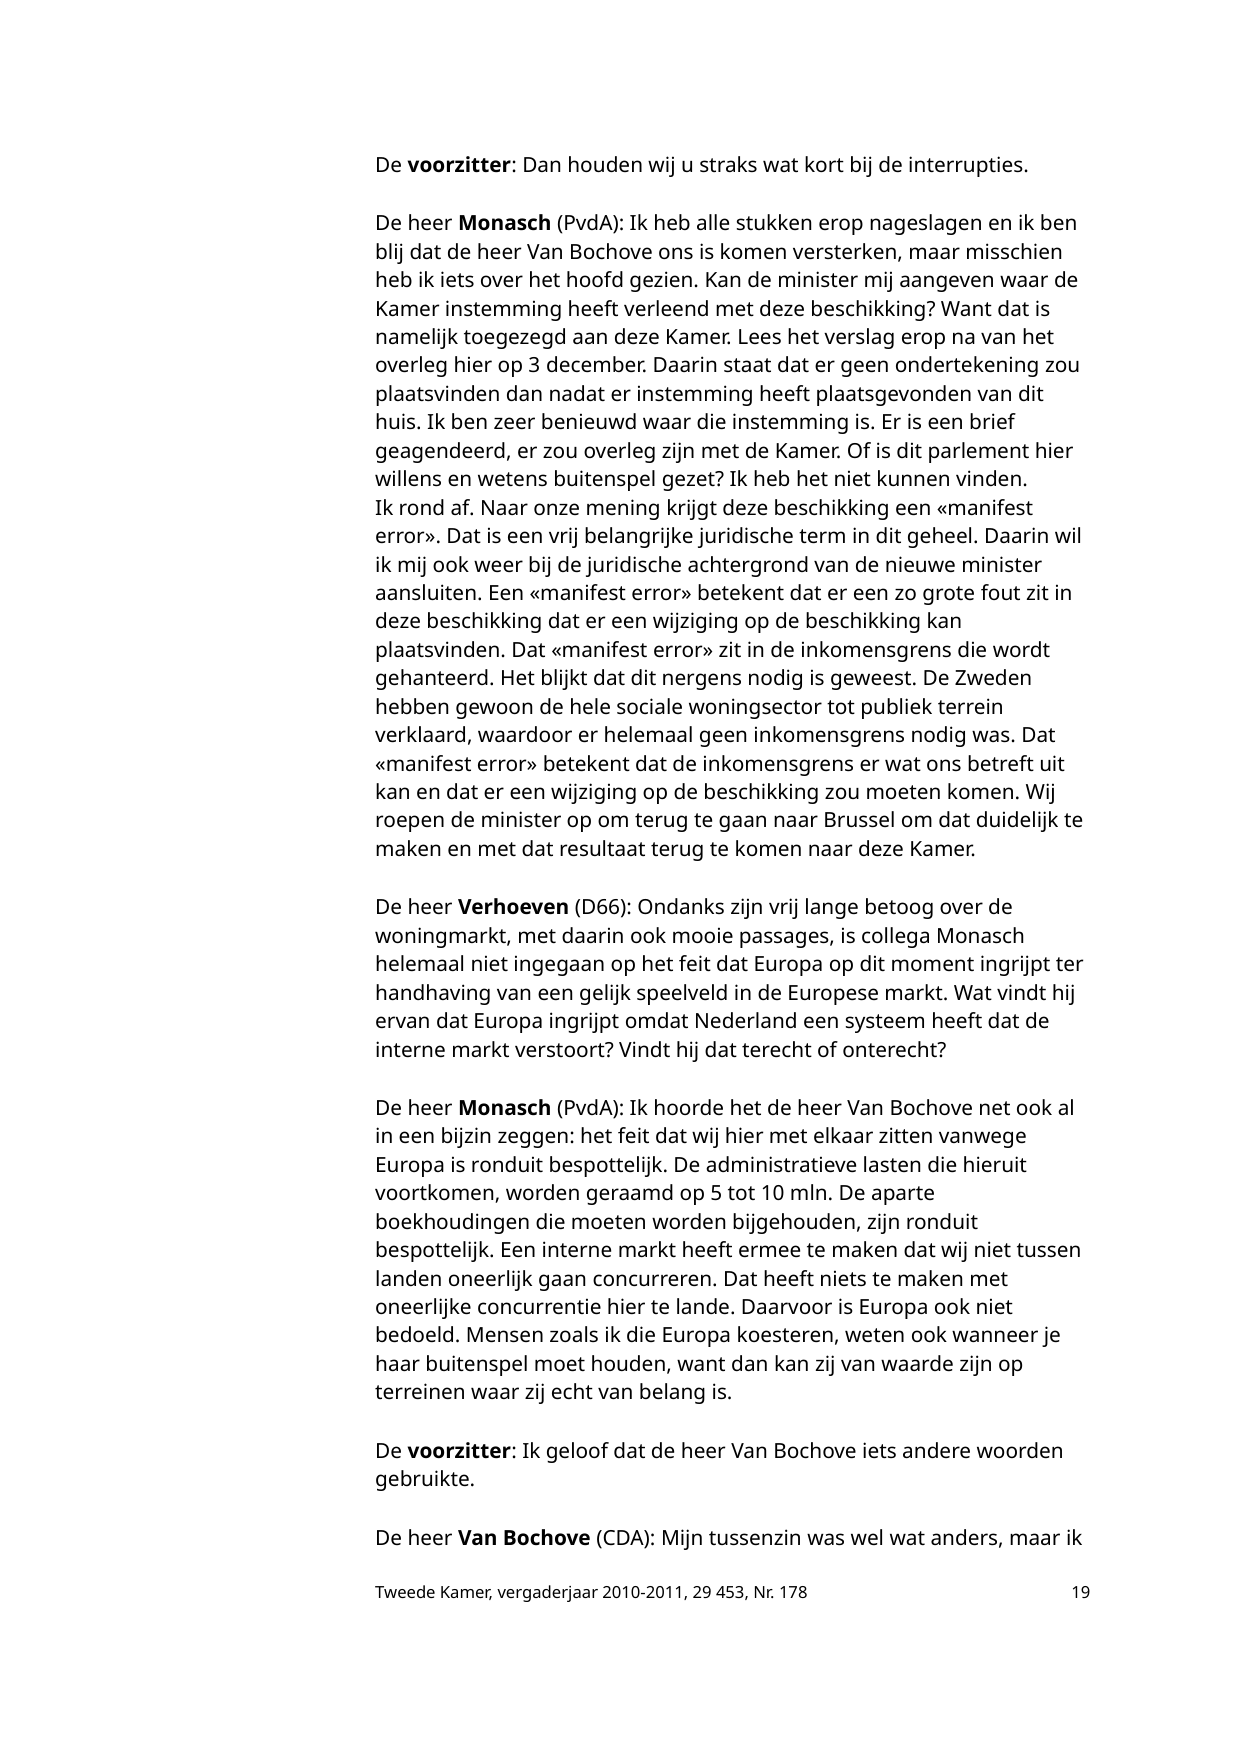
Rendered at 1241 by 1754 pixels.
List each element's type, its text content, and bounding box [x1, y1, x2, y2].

text De heer Monasch (PvdA): Ik heb alle stukken erop nageslagen en ik ben blij dat de heer Van Bochove ons is komen versterken, maar misschien heb ik iets over het hoofd gezien. Kan de minister mij aangeven waar de Kamer instemming heeft verleend met deze beschikking? Want dat is namelijk toegezegd aan deze Kamer. Lees het verslag erop na van het overleg hier op 3 december. Daarin staat dat er geen ondertekening zou plaatsvinden dan nadat er instemming heeft plaatsgevonden van dit huis. Ik ben zeer benieuwd waar die instemming is. Er is een brief geagendeerd, er zou overleg zijn met de Kamer. Of is dit parlement hier willens en wetens buitenspel gezet? Ik heb het niet kunnen vinden. [375, 208, 1090, 493]
text Ik rond af. Naar onze mening krijgt deze beschikking een «manifest error». Dat is een vrij belangrijke juridische term in dit geheel. Daarin wil ik mij ook weer bij de juridische achtergrond van de nieuwe minister aansluiten. Een «manifest error» betekent dat er een zo grote fout zit in deze beschikking dat er een wijziging op de beschikking kan plaatsvinden. Dat «manifest error» zit in de inkomensgrens die wordt gehanteerd. Het blijkt dat dit nergens nodig is geweest. De Zweden hebben gewoon de hele sociale woningsector tot publiek terrein verklaard, waardoor er helemaal geen inkomensgrens nodig was. Dat «manifest error» betekent dat de inkomensgrens er wat ons betreft uit kan en dat er een wijziging op de beschikking zou moeten komen. Wij roepen de minister op om terug te gaan naar Brussel om dat duidelijk te maken en met dat resultaat terug te komen naar deze Kamer. [375, 493, 1090, 862]
text De voorzitter: Dan houden wij u straks wat kort bij de interrupties. [375, 150, 1090, 178]
text De heer Monasch (PvdA): Ik hoorde het de heer Van Bochove net ook al in een bijzin zeggen: het feit dat wij hier met elkaar zitten vanwege Europa is ronduit bespottelijk. De administratieve lasten die hieruit voortkomen, worden geraamd op 5 tot 10 mln. De aparte boekhoudingen die moeten worden bijgehouden, zijn ronduit bespottelijk. Een interne markt heeft ermee te maken dat wij niet tussen landen oneerlijk gaan concurreren. Dat heeft niets te maken met oneerlijke concurrentie hier te lande. Daarvoor is Europa ook niet bedoeld. Mensen zoals ik die Europa koesteren, weten ook wanneer je haar buitenspel moet houden, want dan kan zij van waarde zijn op terreinen waar zij echt van belang is. [375, 1093, 1090, 1406]
text De voorzitter: Ik geloof dat de heer Van Bochove iets andere woorden gebruikte. [375, 1436, 1090, 1493]
text De heer Verhoeven (D66): Ondanks zijn vrij lange betoog over de woningmarkt, met daarin ook mooie passages, is collega Monasch helemaal niet ingegaan op het feit dat Europa op dit moment ingrijpt ter handhaving van een gelijk speelveld in de Europese markt. Wat vindt hij ervan dat Europa ingrijpt omdat Nederland een systeem heeft dat de interne markt verstoort? Vindt hij dat terecht of onterecht? [375, 892, 1090, 1063]
text De heer Van Bochove (CDA): Mijn tussenzin was wel wat anders, maar ik [375, 1523, 1090, 1551]
